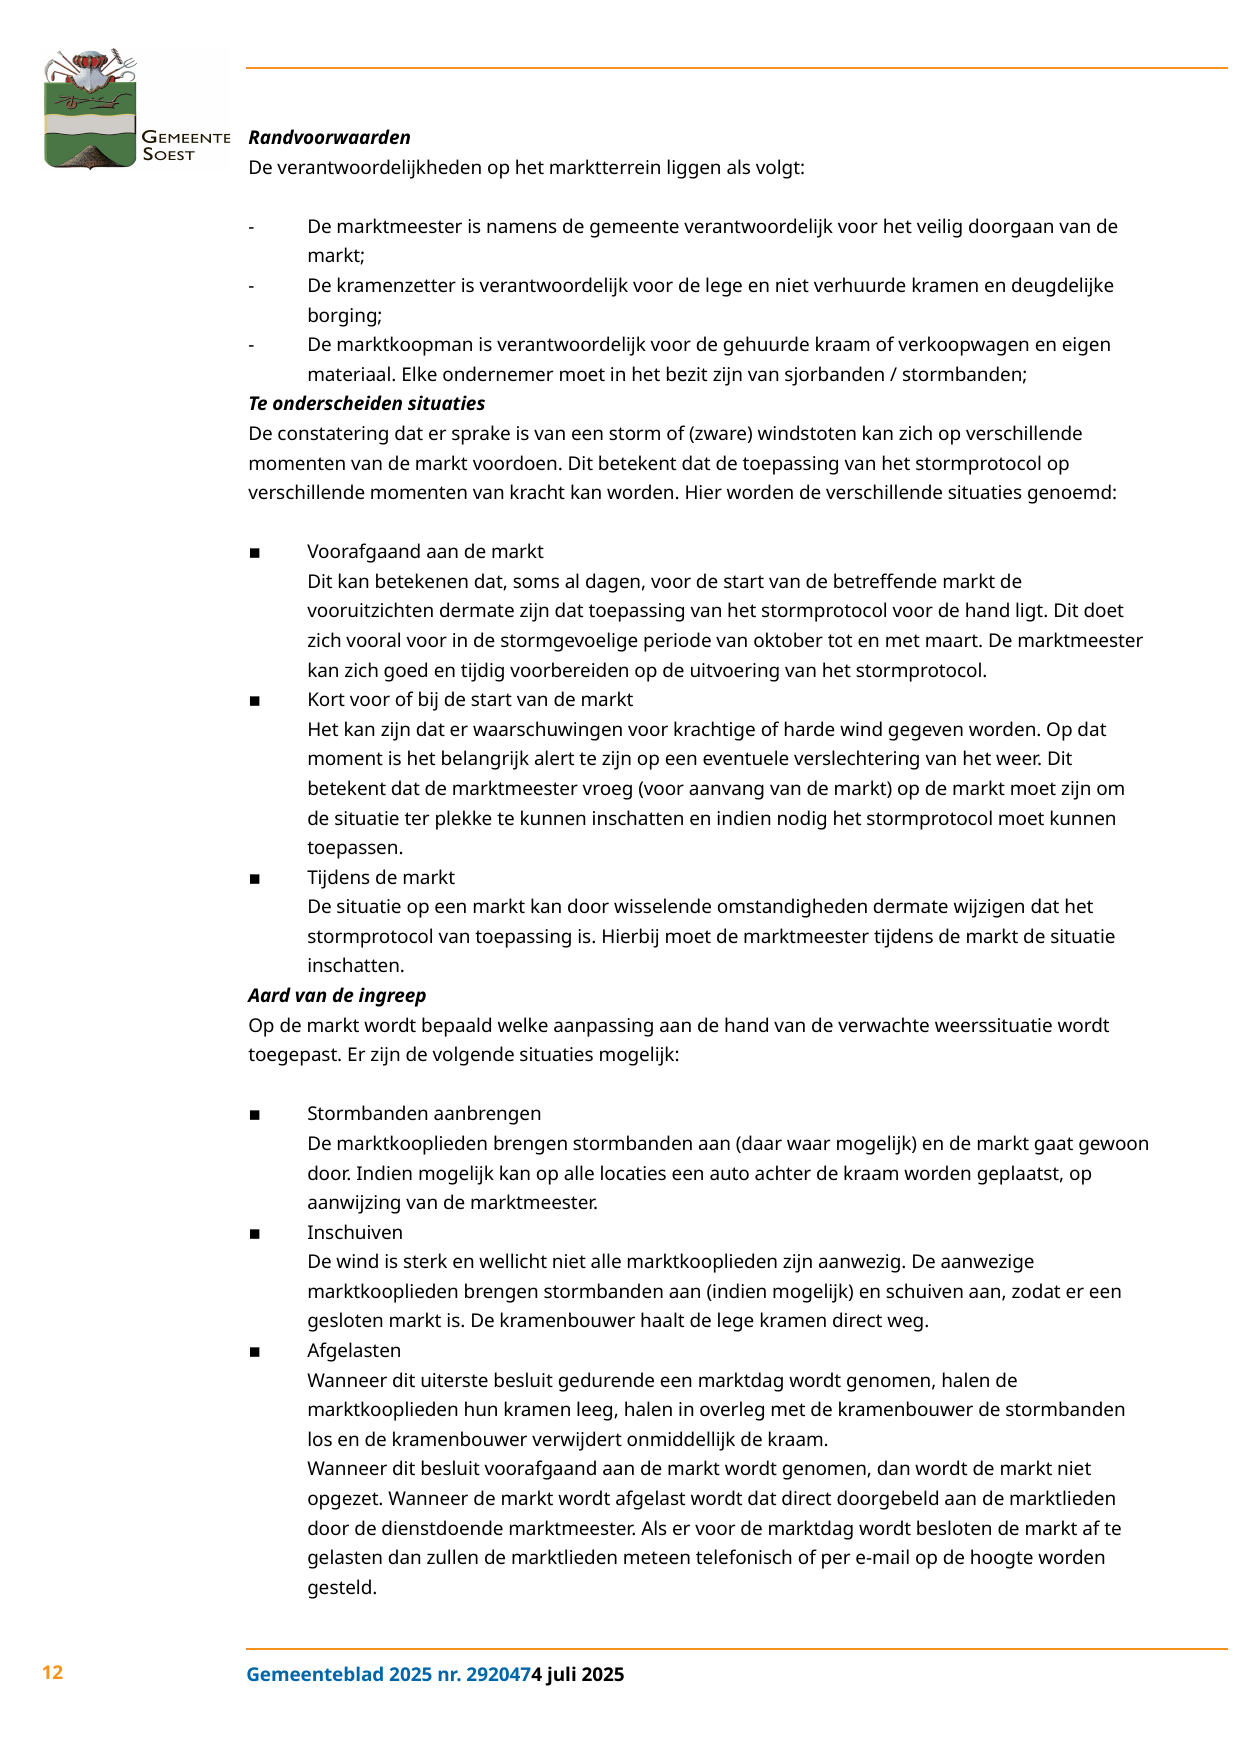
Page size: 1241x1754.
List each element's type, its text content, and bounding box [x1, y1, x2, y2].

list De marktkoopman is verantwoordelijk voor de gehuurde kraam of verkoopwagen en eigen materiaal. Elke ondernemer moet in het bezit zijn van sjorbanden / stormbanden; [248, 331, 1152, 387]
list De marktmeester is namens de gemeente verantwoordelijk voor het veilig doorgaan van de markt; [248, 213, 1152, 268]
list Tijdens de markt [248, 864, 1152, 890]
list Wanneer dit uiterste besluit gedurende een marktdag wordt genomen, halen de marktkooplieden hun kramen leeg, halen in overleg met de kramenbouwer de stormbanden los en de kramenbouwer verwijdert onmiddellijk de kraam. [248, 1367, 1152, 1452]
text Randvoorwaarden [248, 124, 1152, 150]
list Inschuiven [248, 1219, 1152, 1245]
list Dit kan betekenen dat, soms al dagen, voor de start van de betreffende markt de vooruitzichten dermate zijn dat toepassing van het stormprotocol voor de hand ligt. Dit doet zich vooral voor in de stormgevoelige periode van oktober tot en met maart. De marktmeester kan zich goed en tijdig voorbereiden op de uitvoering van het stormprotocol. [248, 568, 1152, 683]
list De marktkooplieden brengen stormbanden aan (daar waar mogelijk) en de markt gaat gewoon door. Indien mogelijk kan op alle locaties een auto achter de kraam worden geplaatst, op aanwijzing van de marktmeester. [248, 1130, 1152, 1215]
list Afgelasten [248, 1337, 1152, 1363]
text De constatering dat er sprake is van een storm of (zware) windstoten kan zich op verschillende momenten van de markt voordoen. Dit betekent dat de toepassing van het stormprotocol op verschillende momenten van kracht kan worden. Hier worden de verschillende situaties genoemd: [248, 420, 1152, 505]
text Aard van de ingreep [248, 982, 1152, 1008]
picture [41, 47, 231, 172]
list Kort voor of bij de start van de markt [248, 686, 1152, 712]
text Op de markt wordt bepaald welke aanpassing aan de hand van de verwachte weerssituatie wordt toegepast. Er zijn de volgende situaties mogelijk: [248, 1012, 1152, 1067]
list Het kan zijn dat er waarschuwingen voor krachtige of harde wind gegeven worden. Op dat moment is het belangrijk alert te zijn op een eventuele verslechtering van het weer. Dit betekent dat de marktmeester vroeg (voor aanvang van de markt) op de markt moet zijn om de situatie ter plekke te kunnen inschatten en indien nodig het stormprotocol moet kunnen toepassen. [248, 716, 1152, 860]
list De kramenzetter is verantwoordelijk voor de lege en niet verhuurde kramen en deugdelijke borging; [248, 272, 1152, 328]
list Wanneer dit besluit voorafgaand aan de markt wordt genomen, dan wordt de markt niet opgezet. Wanneer de markt wordt afgelast wordt dat direct doorgebeld aan de marktlieden door de dienstdoende marktmeester. Als er voor de marktdag wordt besloten de markt af te gelasten dan zullen de marktlieden meteen telefonisch of per e-mail op de hoogte worden gesteld. [248, 1456, 1152, 1600]
list Stormbanden aanbrengen [248, 1101, 1152, 1126]
text Te onderscheiden situaties [248, 391, 1152, 416]
list De wind is sterk en wellicht niet alle marktkooplieden zijn aanwezig. De aanwezige marktkooplieden brengen stormbanden aan (indien mogelijk) en schuiven aan, zodat er een gesloten markt is. De kramenbouwer haalt de lege kramen direct weg. [248, 1248, 1152, 1333]
list Voorafgaand aan de markt [248, 538, 1152, 564]
list De situatie op een markt kan door wisselende omstandigheden dermate wijzigen dat het stormprotocol van toepassing is. Hierbij moet de marktmeester tijdens de markt de situatie inschatten. [248, 893, 1152, 978]
text De verantwoordelijkheden op het marktterrein liggen als volgt: [248, 154, 1152, 180]
